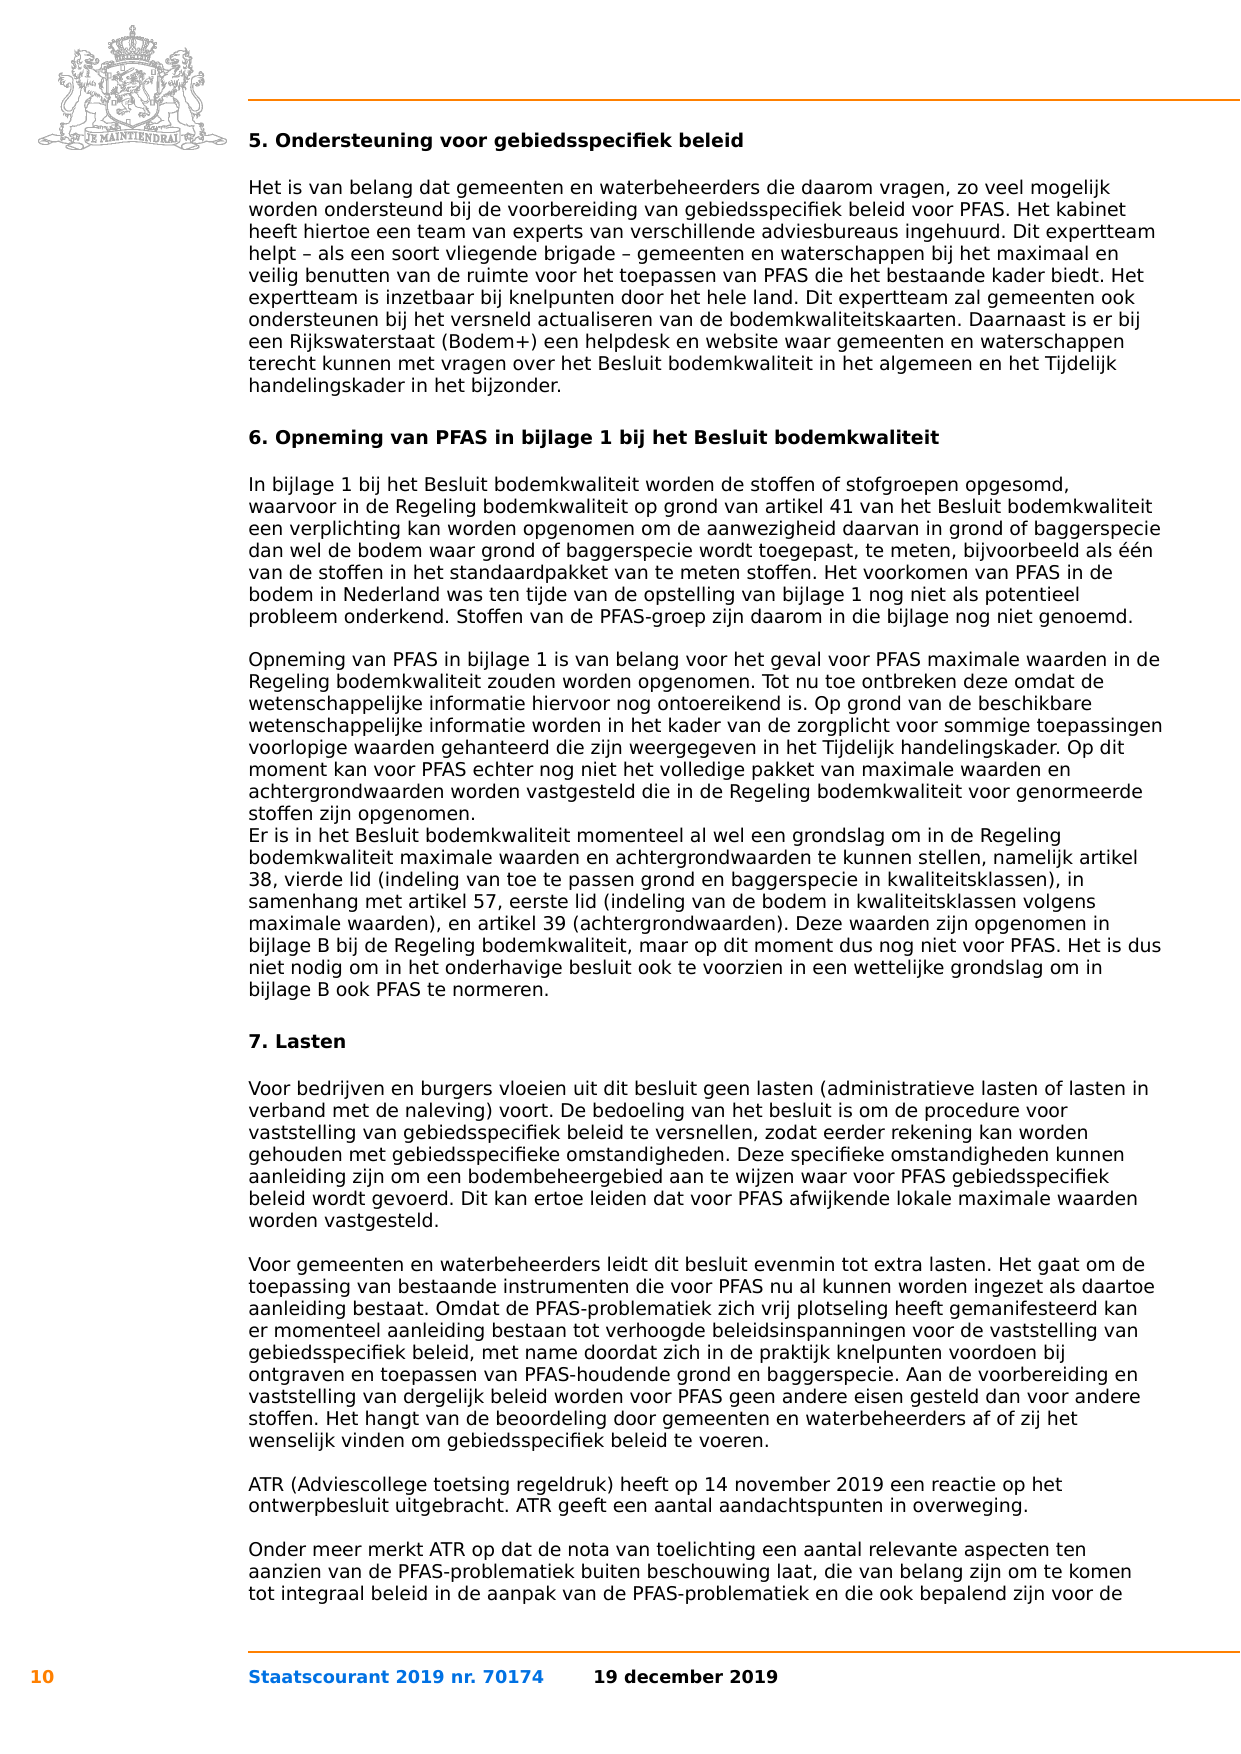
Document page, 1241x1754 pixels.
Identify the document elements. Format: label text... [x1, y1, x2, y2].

text Voor bedrijven en burgers vloeien uit dit besluit geen lasten (administratieve lasten of lasten in verband met de naleving) voort. De bedoeling van het besluit is om de procedure voor vaststelling van gebiedsspecifiek beleid te versnellen, zodat eerder rekening kan worden gehouden met gebiedsspecifieke omstandigheden. Deze specifieke omstandigheden kunnen aanleiding zijn om een bodembeheergebied aan te wijzen waar voor PFAS gebiedsspecifiek beleid wordt gevoerd. Dit kan ertoe leiden dat voor PFAS afwijkende lokale maximale waarden worden vastgesteld. [248, 1078, 1163, 1232]
text In bijlage 1 bij het Besluit bodemkwaliteit worden de stoffen of stofgroepen opgesomd, waarvoor in de Regeling bodemkwaliteit op grond van artikel 41 van het Besluit bodemkwaliteit een verplichting kan worden opgenomen om de aanwezigheid daarvan in grond of baggerspecie dan wel de bodem waar grond of baggerspecie wordt toegepast, te meten, bijvoorbeeld als één van de stoffen in het standaardpakket van te meten stoffen. Het voorkomen van PFAS in de bodem in Nederland was ten tijde van de opstelling van bijlage 1 nog niet als potentieel probleem onderkend. Stoffen van de PFAS-groep zijn daarom in die bijlage nog niet genoemd. [248, 474, 1163, 627]
text Opneming van PFAS in bijlage 1 is van belang voor het geval voor PFAS maximale waarden in de Regeling bodemkwaliteit zouden worden opgenomen. Tot nu toe ontbreken deze omdat de wetenschappelijke informatie hiervoor nog ontoereikend is. Op grond van de beschikbare wetenschappelijke informatie worden in het kader van de zorgplicht voor sommige toepassingen voorlopige waarden gehanteerd die zijn weergegeven in het Tijdelijk handelingskader. Op dit moment kan voor PFAS echter nog niet het volledige pakket van maximale waarden en achtergrondwaarden worden vastgesteld die in de Regeling bodemkwaliteit voor genormeerde stoffen zijn opgenomen. [248, 649, 1163, 825]
subtitle 6. Opneming van PFAS in bijlage 1 bij het Besluit bodemkwaliteit [248, 427, 1163, 449]
text Het is van belang dat gemeenten en waterbeheerders die daarom vragen, zo veel mogelijk worden ondersteund bij de voorbereiding van gebiedsspecifiek beleid voor PFAS. Het kabinet heeft hiertoe een team van experts van verschillende adviesbureaus ingehuurd. Dit expertteam helpt – als een soort vliegende brigade – gemeenten en waterschappen bij het maximaal en veilig benutten van de ruimte voor het toepassen van PFAS die het bestaande kader biedt. Het expertteam is inzetbaar bij knelpunten door het hele land. Dit expertteam zal gemeenten ook ondersteunen bij het versneld actualiseren van de bodemkwaliteitskaarten. Daarnaast is er bij een Rijkswaterstaat (Bodem+) een helpdesk en website waar gemeenten en waterschappen terecht kunnen met vragen over het Besluit bodemkwaliteit in het algemeen en het Tijdelijk handelingskader in het bijzonder. [248, 177, 1163, 397]
text Er is in het Besluit bodemkwaliteit momenteel al wel een grondslag om in de Regeling bodemkwaliteit maximale waarden en achtergrondwaarden te kunnen stellen, namelijk artikel 38, vierde lid (indeling van toe te passen grond en baggerspecie in kwaliteitsklassen), in samenhang met artikel 57, eerste lid (indeling van de bodem in kwaliteitsklassen volgens maximale waarden), en artikel 39 (achtergrondwaarden). Deze waarden zijn opgenomen in bijlage B bij de Regeling bodemkwaliteit, maar op dit moment dus nog niet voor PFAS. Het is dus niet nodig om in het onderhavige besluit ook te voorzien in een wettelijke grondslag om in bijlage B ook PFAS te normeren. [248, 825, 1163, 1001]
text Voor gemeenten en waterbeheerders leidt dit besluit evenmin tot extra lasten. Het gaat om de toepassing van bestaande instrumenten die voor PFAS nu al kunnen worden ingezet als daartoe aanleiding bestaat. Omdat de PFAS-problematiek zich vrij plotseling heeft gemanifesteerd kan er momenteel aanleiding bestaan tot verhoogde beleidsinspanningen voor de vaststelling van gebiedsspecifiek beleid, met name doordat zich in de praktijk knelpunten voordoen bij ontgraven en toepassen van PFAS-houdende grond en baggerspecie. Aan de voorbereiding en vaststelling van dergelijk beleid worden voor PFAS geen andere eisen gesteld dan voor andere stoffen. Het hangt van de beoordeling door gemeenten en waterbeheerders af of zij het wenselijk vinden om gebiedsspecifiek beleid te voeren. [248, 1254, 1163, 1452]
subtitle 7. Lasten [248, 1031, 1163, 1053]
text Onder meer merkt ATR op dat de nota van toelichting een aantal relevante aspecten ten aanzien van de PFAS-problematiek buiten beschouwing laat, die van belang zijn om te komen tot integraal beleid in de aanpak van de PFAS-problematiek en die ook bepalend zijn voor de [248, 1539, 1163, 1605]
text ATR (Adviescollege toetsing regeldruk) heeft op 14 november 2019 een reactie op het ontwerpbesluit uitgebracht. ATR geeft een aantal aandachtspunten in overweging. [248, 1473, 1163, 1517]
picture [38, 25, 227, 150]
subtitle 5. Ondersteuning voor gebiedsspecifiek beleid [248, 130, 1163, 152]
